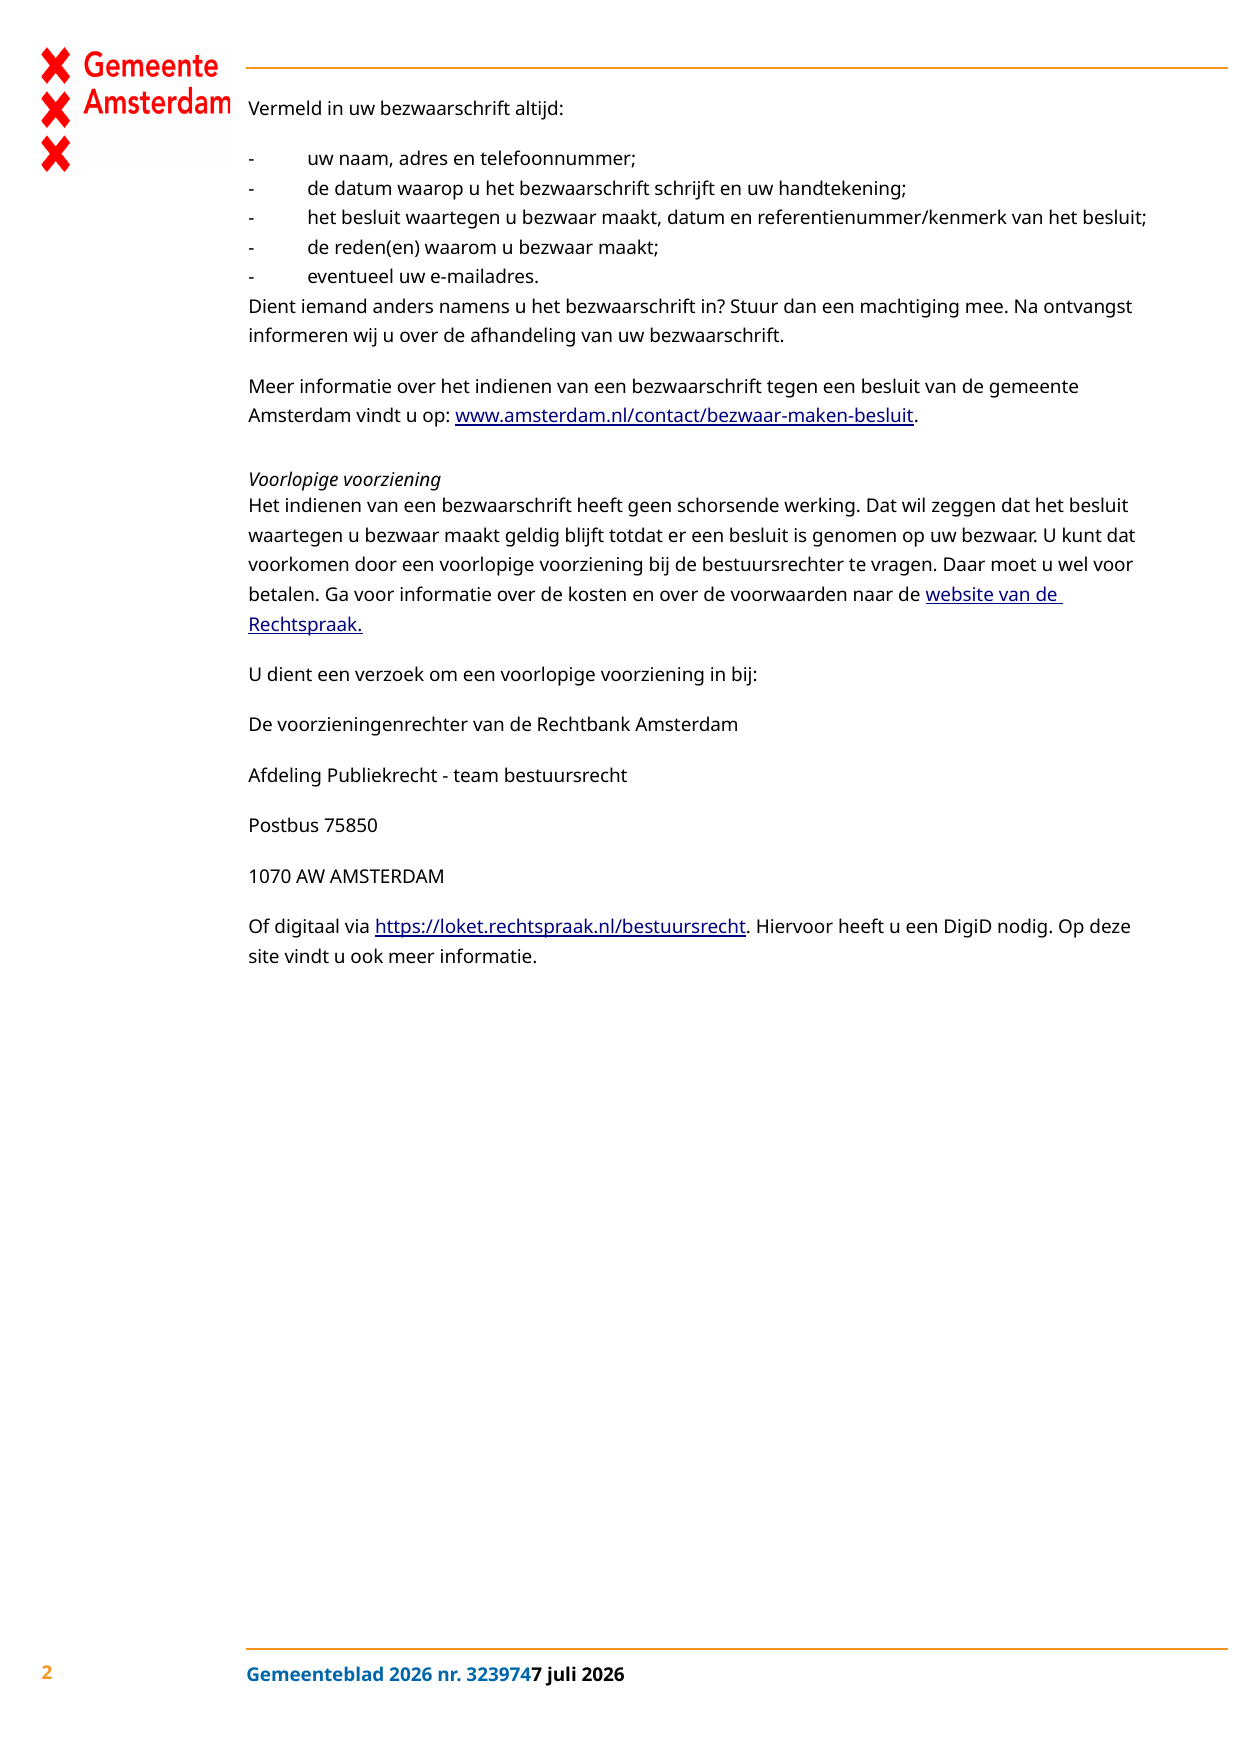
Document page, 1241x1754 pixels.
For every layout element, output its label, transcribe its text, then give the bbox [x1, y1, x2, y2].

text Postbus 75850 [248, 812, 1152, 838]
list eventueel uw e-mailadres. [248, 263, 1152, 289]
text Dient iemand anders namens u het bezwaarschrift in? Stuur dan een machtiging mee. Na ontvangst informeren wij u over de afhandeling van uw bezwaarschrift. [248, 293, 1152, 348]
text Of digitaal via https://loket.rechtspraak.nl/bestuursrecht. Hiervoor heeft u een DigiD nodig. Op deze site vindt u ook meer informatie. [248, 913, 1152, 968]
text Voorlopige voorziening [248, 467, 1152, 492]
text U dient een verzoek om een voorlopige voorziening in bij: [248, 661, 1152, 687]
list het besluit waartegen u bezwaar maakt, datum en referentienummer/kenmerk van het besluit; [248, 204, 1152, 230]
text De voorzieningenrechter van de Rechtbank Amsterdam [248, 712, 1152, 737]
text Meer informatie over het indienen van een bezwaarschrift tegen een besluit van de gemeente Amsterdam vindt u op: www.amsterdam.nl/contact/bezwaar-maken-besluit. [248, 373, 1152, 428]
list de reden(en) waarom u bezwaar maakt; [248, 234, 1152, 260]
text Vermeld in uw bezwaarschrift altijd: [248, 95, 1152, 121]
picture [41, 47, 231, 172]
text Het indienen van een bezwaarschrift heeft geen schorsende werking. Dat wil zeggen dat het besluit waartegen u bezwaar maakt geldig blijft totdat er een besluit is genomen op uw bezwaar. U kunt dat voorkomen door een voorlopige voorziening bij de bestuursrechter te vragen. Daar moet u wel voor betalen. Ga voor informatie over de kosten en over de voorwaarden naar de website van de Rechtspraak. [248, 492, 1152, 636]
list uw naam, adres en telefoonnummer; [248, 145, 1152, 171]
text Afdeling Publiekrecht - team bestuursrecht [248, 762, 1152, 788]
list de datum waarop u het bezwaarschrift schrijft en uw handtekening; [248, 175, 1152, 201]
text 1070 AW AMSTERDAM [248, 863, 1152, 888]
